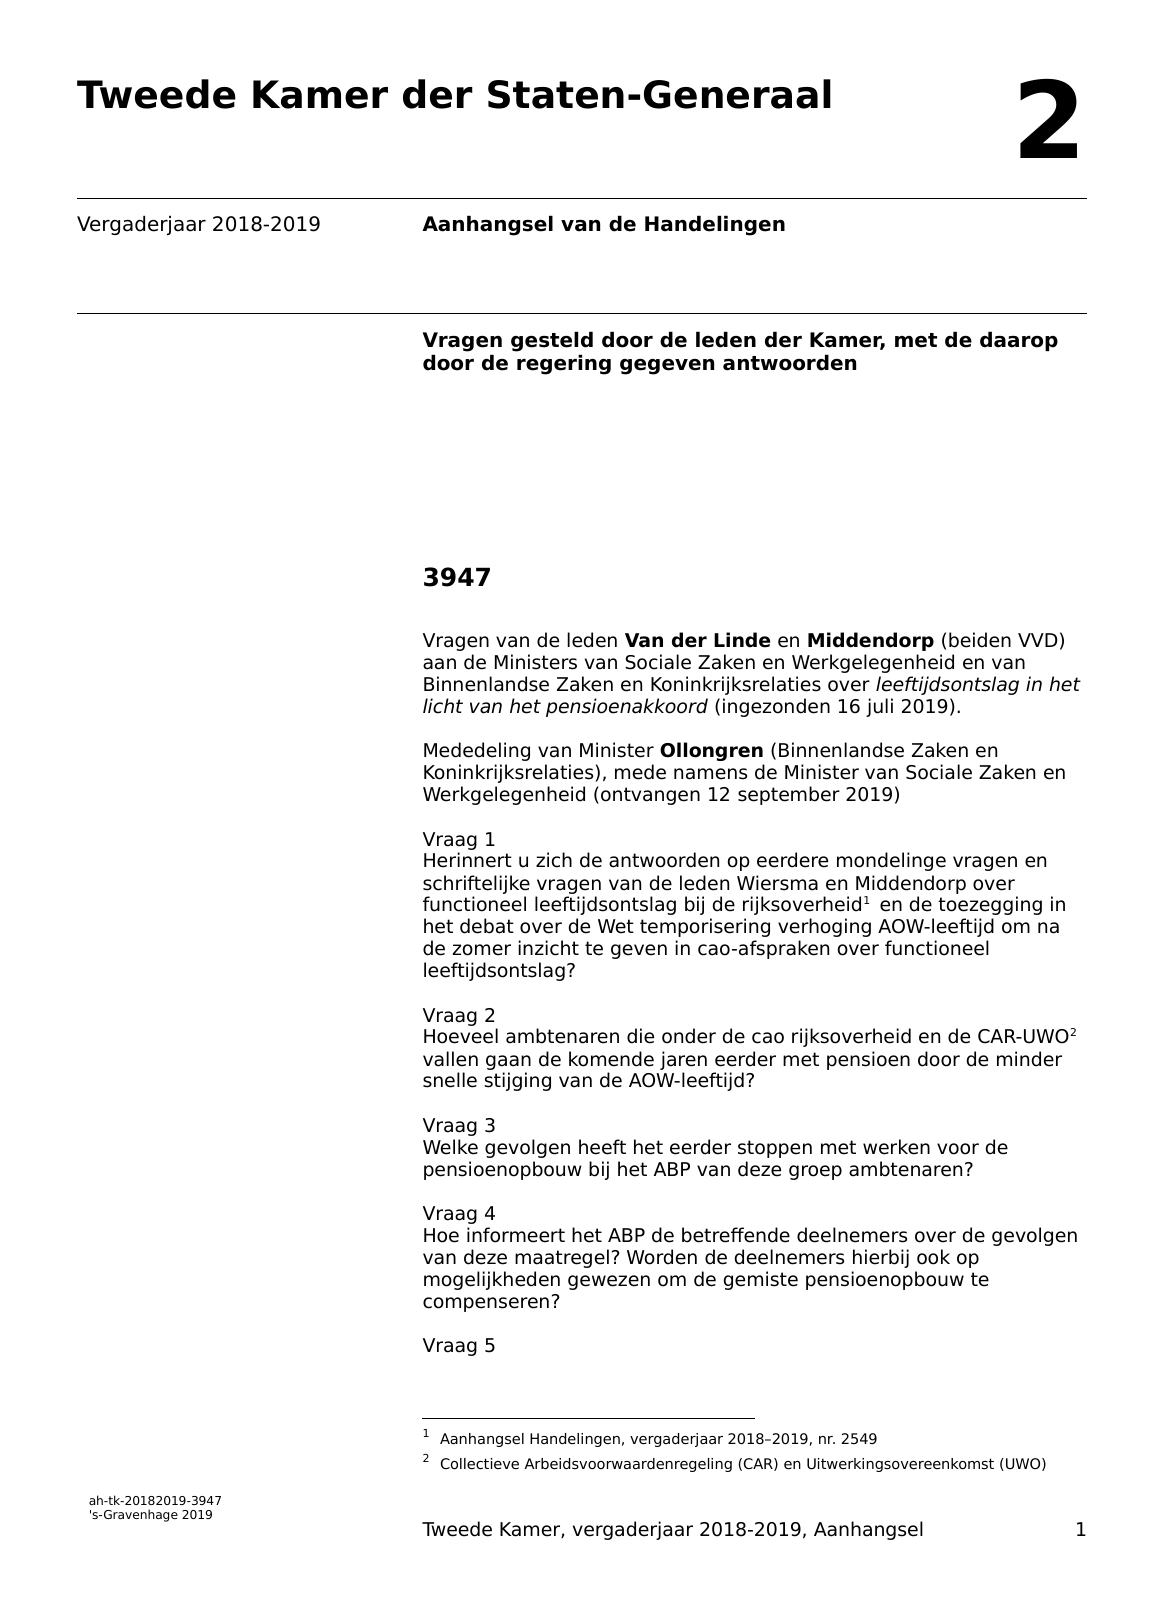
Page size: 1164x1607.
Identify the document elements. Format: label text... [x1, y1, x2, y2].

text Vraag 4 [422, 1203, 1087, 1225]
table_header 2 [886, 59, 1087, 198]
table_header Tweede Kamer der Staten-Generaal [77, 59, 886, 198]
text ah-tk-20182019-3947 [88, 1494, 323, 1508]
text Hoeveel ambtenaren die onder de cao rijksoverheid en de CAR-UWO vallen gaan de komende jaren eerder met pensioen door de minder snelle stijging van de AOW-leeftijd? [422, 1026, 1087, 1092]
text Vraag 2 [422, 1004, 1087, 1026]
text Aanhangsel Handelingen, vergaderjaar 2018–2019, nr. 2549 [422, 1427, 1087, 1449]
text Vragen van de leden Van der Linde en Middendorp (beiden VVD) aan de Ministers van Sociale Zaken en Werkgelegenheid en van Binnenlandse Zaken en Koninkrijksrelaties over leeftijdsontslag in het licht van het pensioenakkoord (ingezonden 16 juli 2019). [422, 630, 1087, 718]
text Vraag 3 [422, 1114, 1087, 1137]
text Vraag 5 [422, 1335, 1087, 1357]
text Welke gevolgen heeft het eerder stoppen met werken voor de pensioenopbouw bij het ABP van deze groep ambtenaren? [422, 1137, 1087, 1181]
text Herinnert u zich de antwoorden op eerdere mondelinge vragen en schriftelijke vragen van de leden Wiersma en Middendorp over functioneel leeftijdsontslag bij de rijksoverheid en de toezegging in het debat over de Wet temporisering verhoging AOW-leeftijd om na de zomer inzicht te geven in cao-afspraken over functioneel leeftijdsontslag? [422, 850, 1087, 982]
text Collectieve Arbeidsvoorwaardenregeling (CAR) en Uitwerkingsovereenkomst (UWO) [422, 1452, 1087, 1474]
table_cell Vergaderjaar 2018-2019 [77, 199, 422, 313]
text Hoe informeert het ABP de betreffende deelnemers over de gevolgen van deze maatregel? Worden de deelnemers hierbij ook op mogelijkheden gewezen om de gemiste pensioenopbouw te compenseren? [422, 1225, 1087, 1313]
text Mededeling van Minister Ollongren (Binnenlandse Zaken en Koninkrijksrelaties), mede namens de Minister van Sociale Zaken en Werkgelegenheid (ontvangen 12 september 2019) [422, 740, 1087, 806]
table_cell Aanhangsel van de Handelingen [422, 199, 1087, 313]
table_cell Vragen gesteld door de leden der Kamer, met de daarop door de regering gegeven antwoorden [422, 314, 1087, 375]
table_cell [77, 314, 422, 375]
text 3947 [422, 563, 1087, 592]
text 's-Gravenhage 2019 [88, 1508, 323, 1522]
text Vraag 1 [422, 828, 1087, 850]
